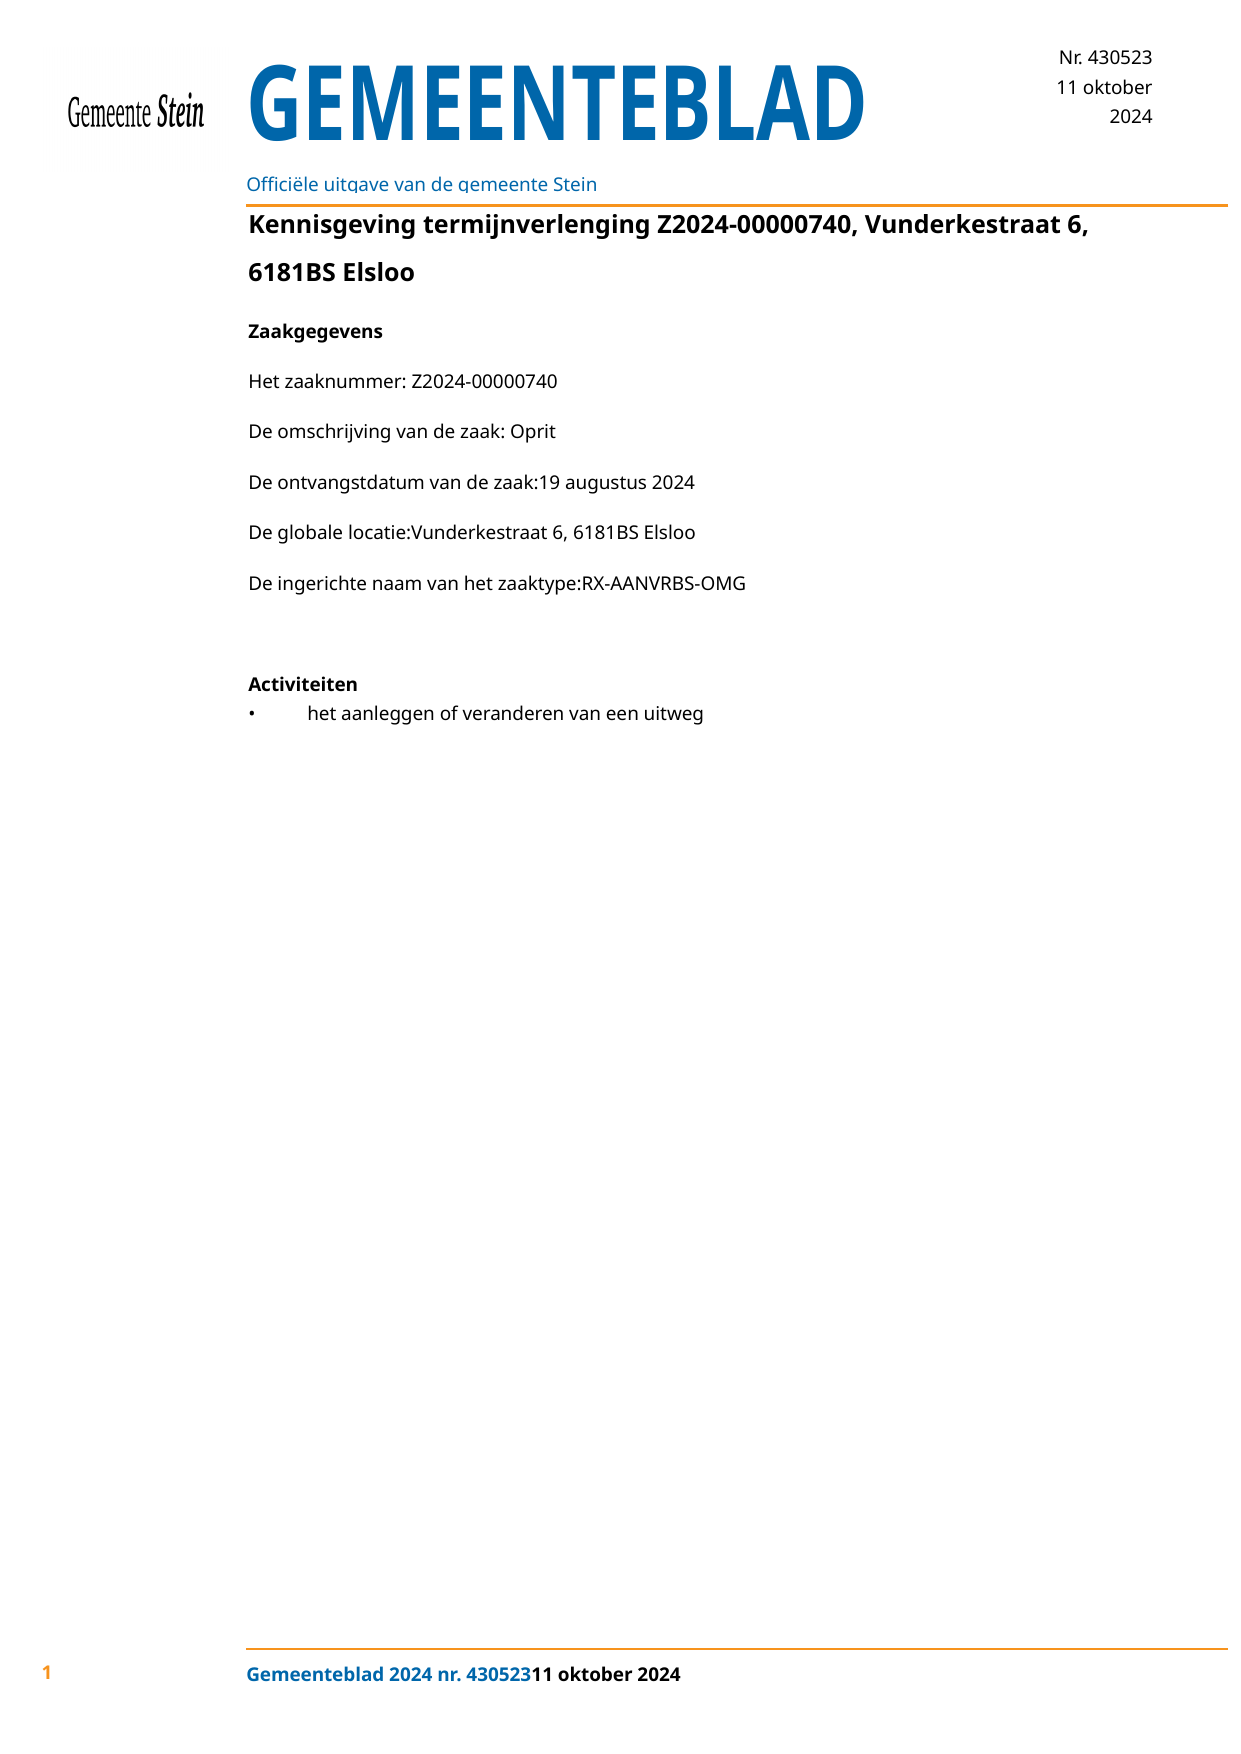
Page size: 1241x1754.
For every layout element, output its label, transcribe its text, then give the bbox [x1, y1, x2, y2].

text De globale locatie:Vunderkestraat 6, 6181BS Elsloo [248, 519, 1152, 545]
text De omschrijving van de zaak: Oprit [248, 419, 1152, 444]
text Het zaaknummer: Z2024-00000740 [248, 368, 1152, 394]
text Zaakgegevens [248, 318, 1152, 344]
text Kennisgeving termijnverlenging Z2024-00000740, Vunderkestraat 6, 6181BS Elsloo [248, 207, 1152, 288]
list het aanleggen of veranderen van een uitweg [248, 700, 1152, 726]
text Activiteiten [248, 671, 1152, 697]
text De ingerichte naam van het zaaktype:RX-AANVRBS-OMG [248, 570, 1152, 596]
text De ontvangstdatum van de zaak:19 augustus 2024 [248, 469, 1152, 495]
picture [41, 47, 231, 172]
